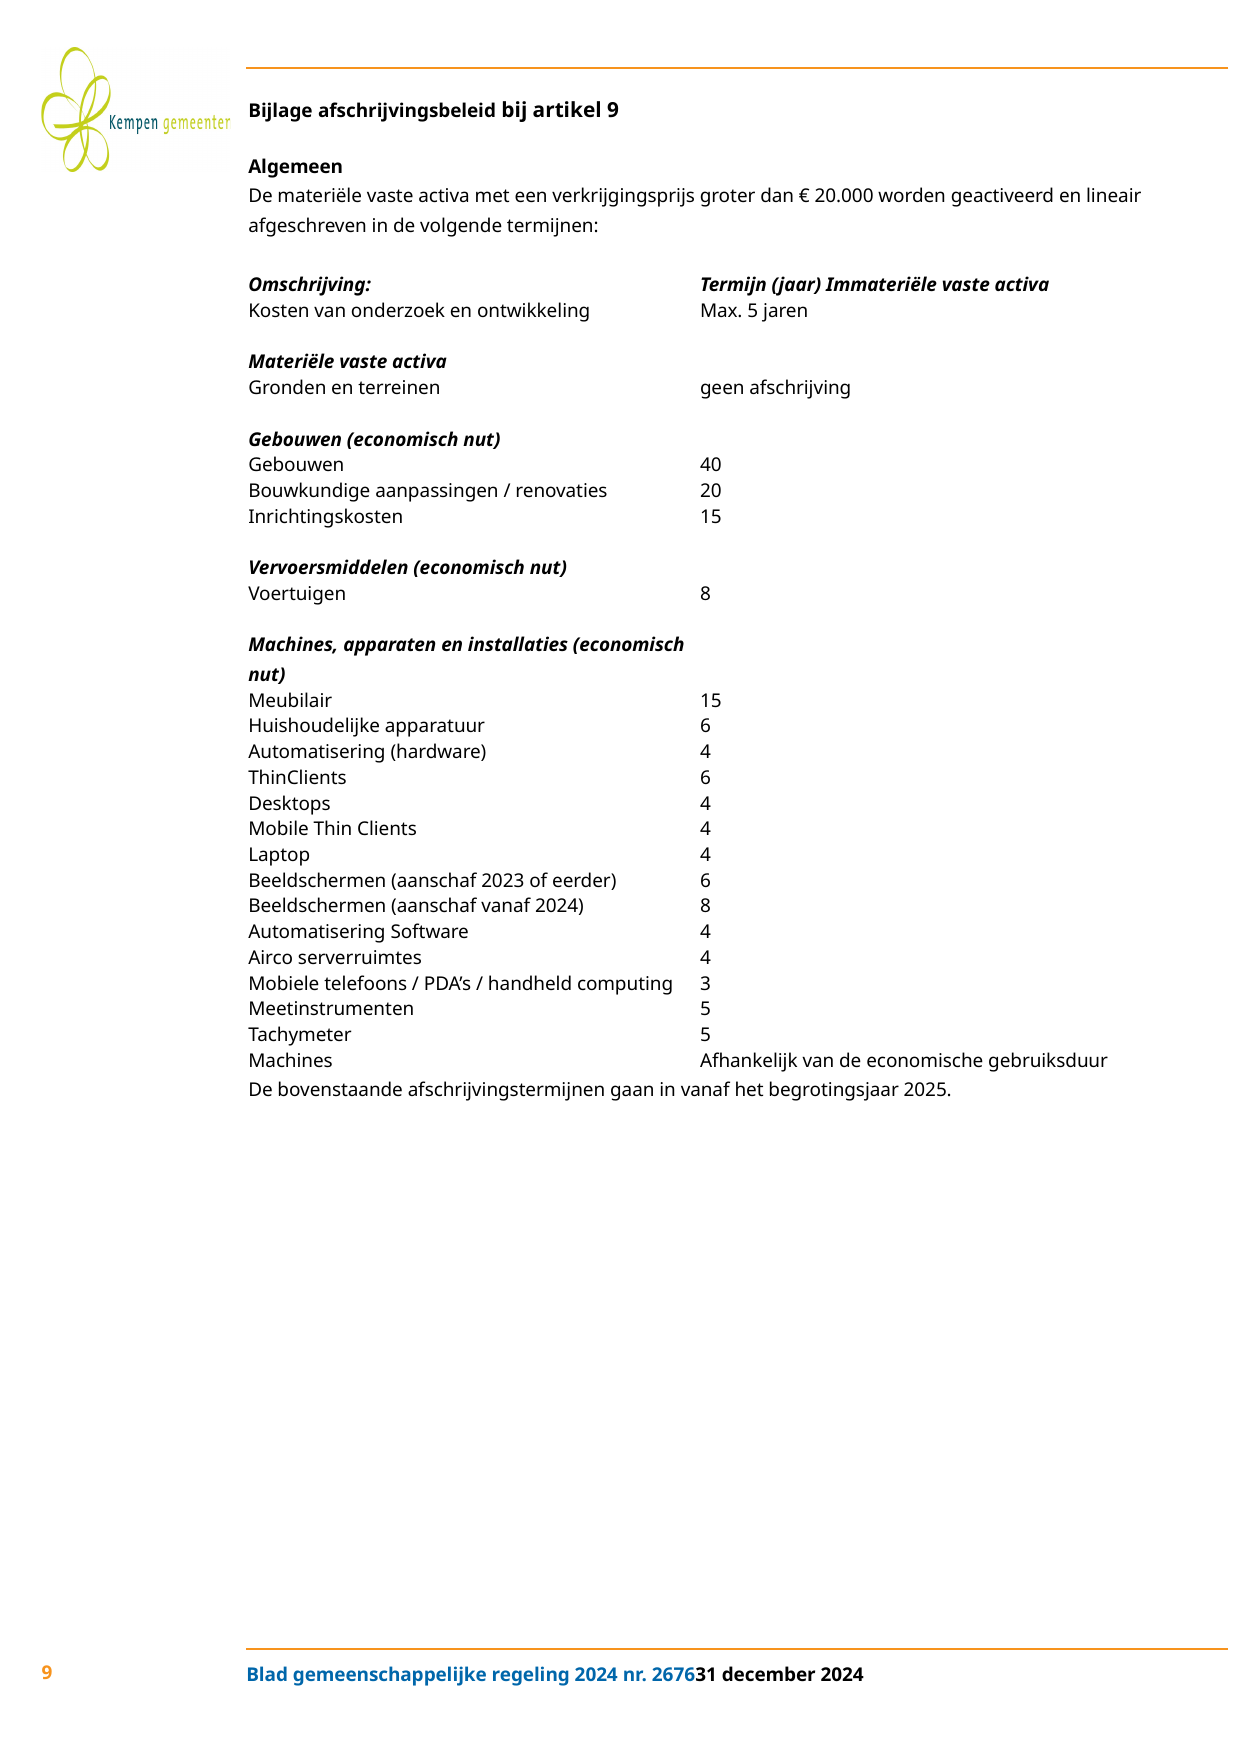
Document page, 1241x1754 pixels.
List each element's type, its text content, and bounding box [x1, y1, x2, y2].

table_cell Machines, apparaten en installaties (economisch nut) [248, 632, 700, 687]
table_cell [700, 632, 1152, 687]
table_cell Tachymeter [248, 1021, 700, 1047]
table_cell 4 [700, 738, 1152, 764]
table_cell [248, 606, 700, 632]
text De bovenstaande afschrijvingstermijnen gaan in vanaf het begrotingsjaar 2025. [248, 1076, 1152, 1102]
table_cell geen afschrijving [700, 374, 1152, 400]
table_cell 4 [700, 841, 1152, 867]
table_cell 4 [700, 790, 1152, 816]
table_cell 4 [700, 919, 1152, 944]
table_cell [700, 349, 1152, 374]
table_cell Meetinstrumenten [248, 996, 700, 1021]
picture [41, 47, 231, 172]
table_cell 6 [700, 713, 1152, 738]
text Bijlage afschrijvingsbeleid bij artikel 9 [248, 95, 1152, 123]
table_cell 15 [700, 503, 1152, 529]
table_cell Gronden en terreinen [248, 374, 700, 400]
table_cell 40 [700, 451, 1152, 477]
table_cell [248, 400, 700, 426]
table_cell Max. 5 jaren [700, 297, 1152, 323]
table_cell [700, 323, 1152, 348]
table_cell [700, 400, 1152, 426]
table_cell Automatisering (hardware) [248, 738, 700, 764]
table_header Termijn (jaar) Immateriële vaste activa [700, 271, 1152, 297]
table_cell ThinClients [248, 764, 700, 790]
table_cell Meubilair [248, 687, 700, 713]
table_cell Gebouwen [248, 451, 700, 477]
text De materiële vaste activa met een verkrijgingsprijs groter dan € 20.000 worden geactiveerd en lineair afgeschreven in de volgende termijnen: [248, 182, 1152, 238]
table_cell [248, 323, 700, 348]
table_cell Inrichtingskosten [248, 503, 700, 529]
table_cell Gebouwen (economisch nut) [248, 426, 700, 451]
table_cell 6 [700, 867, 1152, 893]
table_cell Materiële vaste activa [248, 349, 700, 374]
table_cell 5 [700, 996, 1152, 1021]
table_cell Mobiele telefoons / PDA’s / handheld computing [248, 970, 700, 996]
table_cell Mobile Thin Clients [248, 816, 700, 841]
table_cell 8 [700, 893, 1152, 918]
table_cell 5 [700, 1021, 1152, 1047]
table_cell Airco serverruimtes [248, 944, 700, 970]
table_cell Afhankelijk van de economische gebruiksduur [700, 1047, 1152, 1073]
table_cell [700, 426, 1152, 451]
table_cell 4 [700, 816, 1152, 841]
table_cell [248, 529, 700, 554]
table_cell [700, 529, 1152, 554]
table_cell 3 [700, 970, 1152, 996]
table_cell Machines [248, 1047, 700, 1073]
table_cell Voertuigen [248, 580, 700, 606]
table_cell Bouwkundige aanpassingen / renovaties [248, 477, 700, 503]
table_cell [700, 606, 1152, 632]
text Algemeen [248, 153, 1152, 179]
table_cell Automatisering Software [248, 919, 700, 944]
table_header Omschrijving: [248, 271, 700, 297]
table_cell Laptop [248, 841, 700, 867]
table_cell 20 [700, 477, 1152, 503]
table_cell 15 [700, 687, 1152, 713]
table_cell 8 [700, 580, 1152, 606]
table_cell Kosten van onderzoek en ontwikkeling [248, 297, 700, 323]
table_cell Beeldschermen (aanschaf 2023 of eerder) [248, 867, 700, 893]
table_cell Huishoudelijke apparatuur [248, 713, 700, 738]
table_cell Beeldschermen (aanschaf vanaf 2024) [248, 893, 700, 918]
table_cell Desktops [248, 790, 700, 816]
table_cell Vervoersmiddelen (economisch nut) [248, 554, 700, 580]
table_cell 6 [700, 764, 1152, 790]
table_cell 4 [700, 944, 1152, 970]
table_cell [700, 554, 1152, 580]
